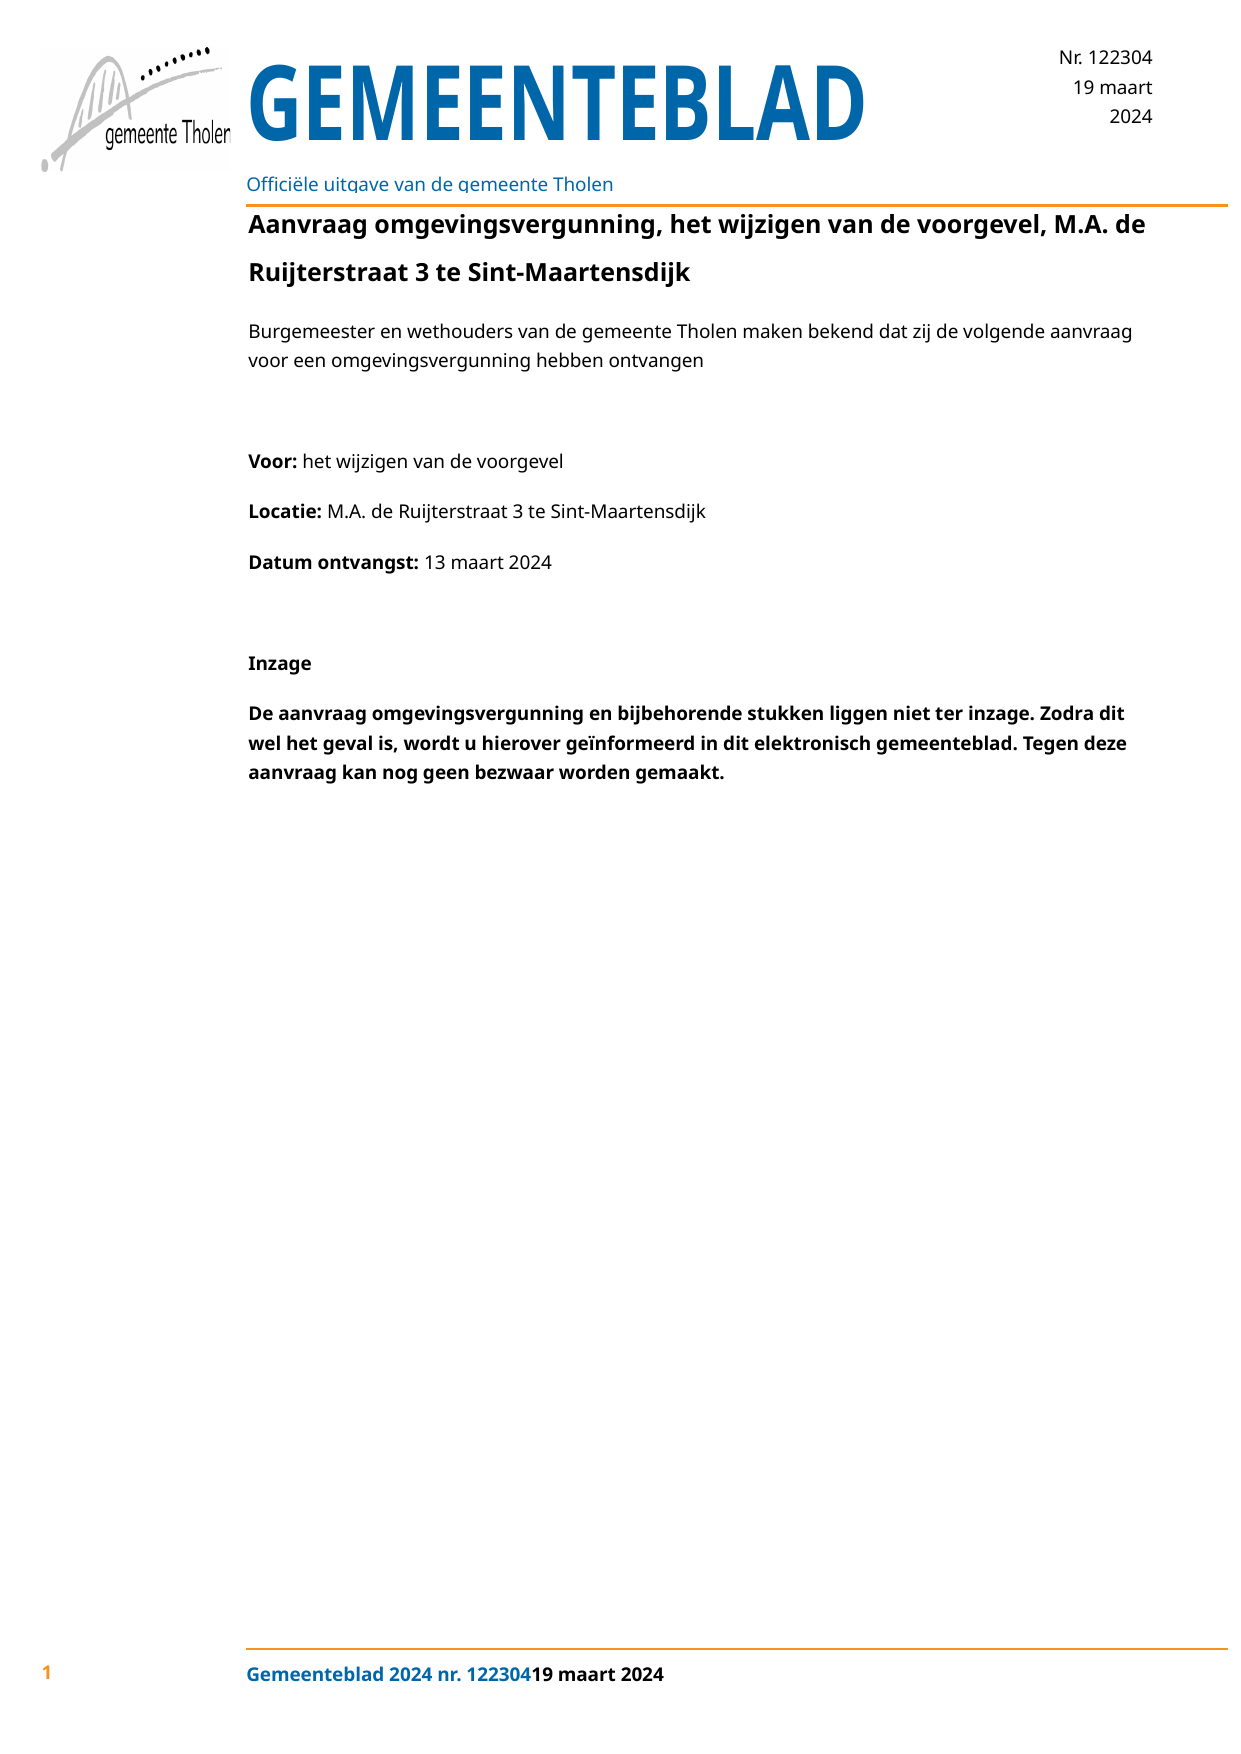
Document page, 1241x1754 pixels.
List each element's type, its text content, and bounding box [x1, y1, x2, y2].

text Burgemeester en wethouders van de gemeente Tholen maken bekend dat zij de volgende aanvraag voor een omgevingsvergunning hebben ontvangen [248, 318, 1152, 373]
text Locatie: M.A. de Ruijterstraat 3 te Sint-Maartensdijk [248, 499, 1152, 524]
text Inzage [248, 650, 1152, 676]
text Aanvraag omgevingsvergunning, het wijzigen van de voorgevel, M.A. de Ruijterstraat 3 te Sint-Maartensdijk [248, 207, 1152, 288]
text De aanvraag omgevingsvergunning en bijbehorende stukken liggen niet ter inzage. Zodra dit wel het geval is, wordt u hierover geïnformeerd in dit elektronisch gemeenteblad. Tegen deze aanvraag kan nog geen bezwaar worden gemaakt. [248, 700, 1152, 785]
text Datum ontvangst: 13 maart 2024 [248, 549, 1152, 575]
text Voor: het wijzigen van de voorgevel [248, 448, 1152, 474]
picture [41, 47, 231, 172]
